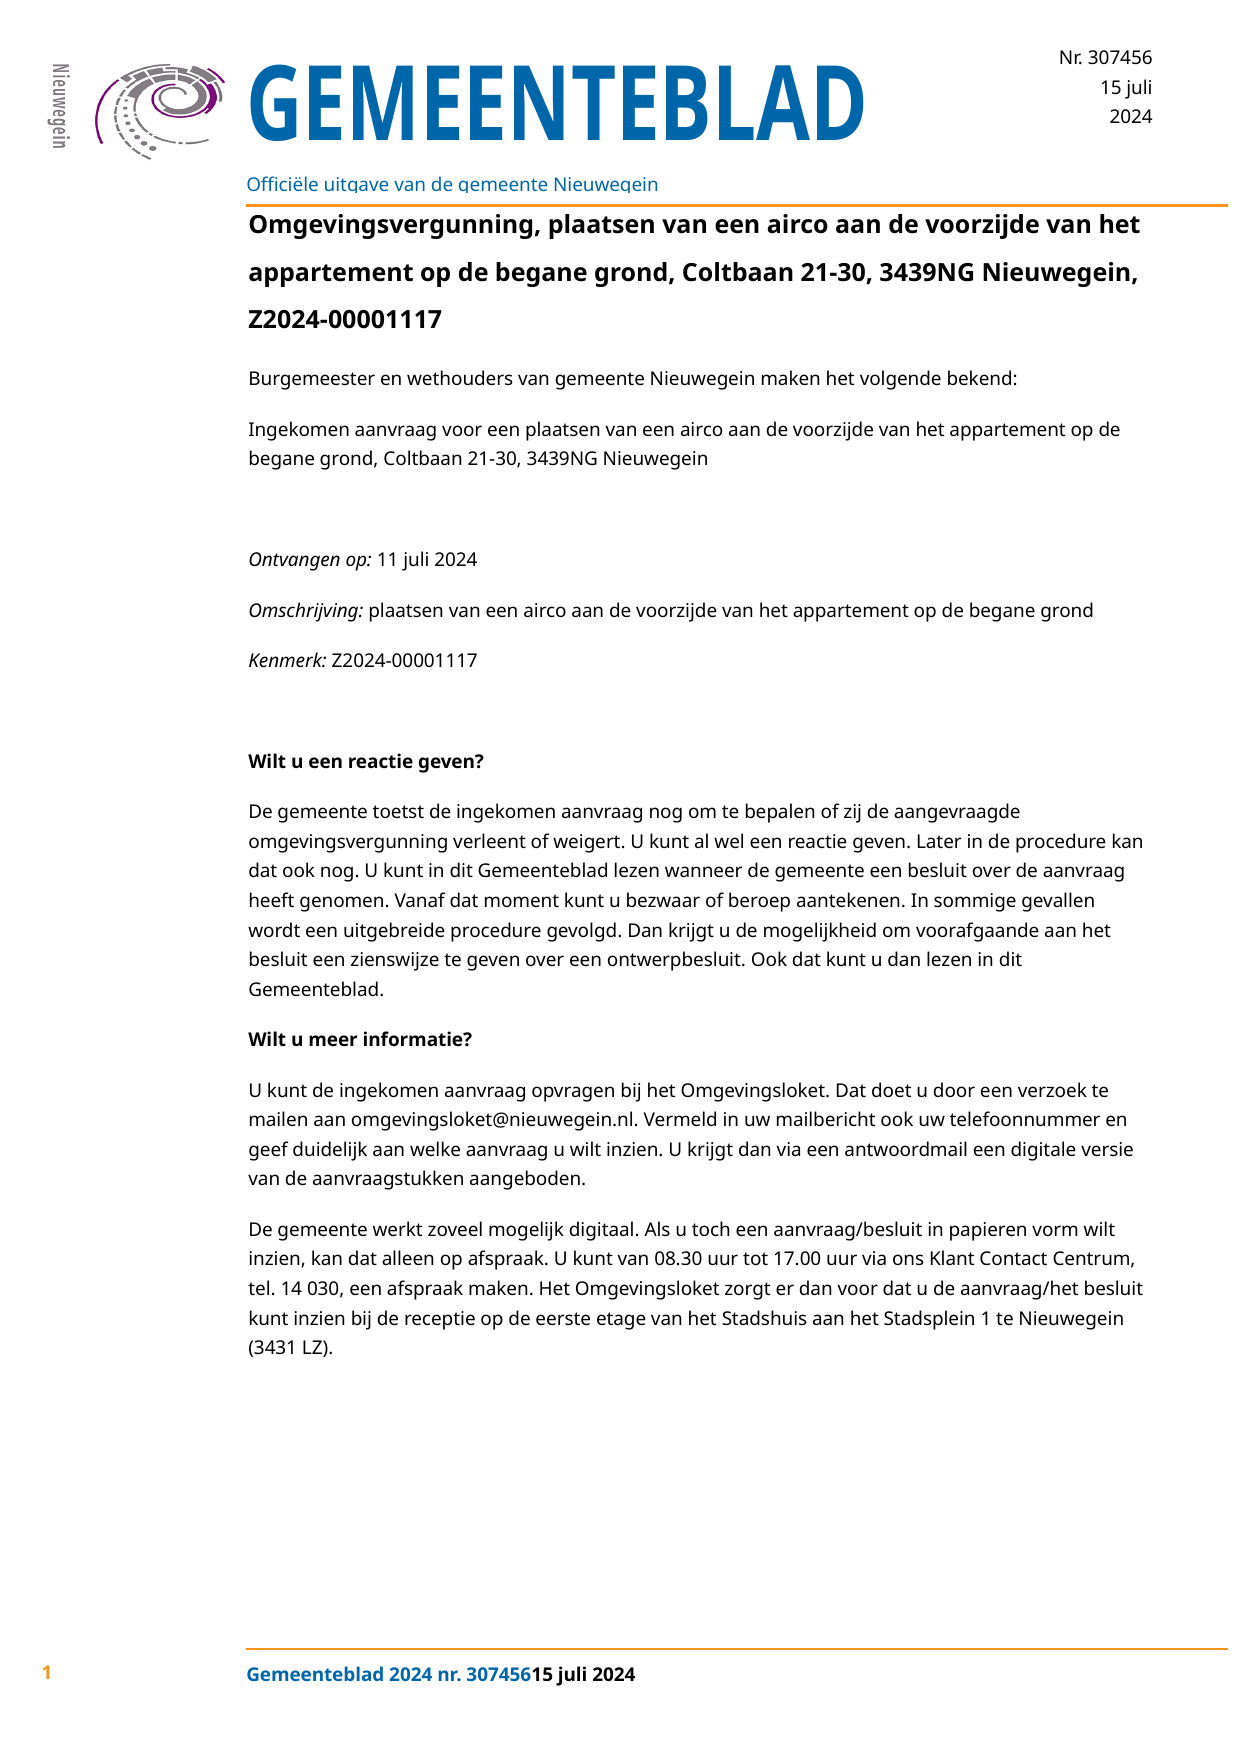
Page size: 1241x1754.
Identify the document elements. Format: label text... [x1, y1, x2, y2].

text De gemeente toetst de ingekomen aanvraag nog om te bepalen of zij de aangevraagde omgevingsvergunning verleent of weigert. U kunt al wel een reactie geven. Later in de procedure kan dat ook nog. U kunt in dit Gemeenteblad lezen wanneer de gemeente een besluit over de aanvraag heeft genomen. Vanaf dat moment kunt u bezwaar of beroep aantekenen. In sommige gevallen wordt een uitgebreide procedure gevolgd. Dan krijgt u de mogelijkheid om voorafgaande aan het besluit een zienswijze te geven over een ontwerpbesluit. Ook dat kunt u dan lezen in dit Gemeenteblad. [248, 798, 1152, 1002]
text Omgevingsvergunning, plaatsen van een airco aan de voorzijde van het appartement op de begane grond, Coltbaan 21-30, 3439NG Nieuwegein, Z2024-00001117 [248, 207, 1152, 336]
text Ontvangen op: 11 juli 2024 [248, 546, 1152, 572]
picture [41, 47, 231, 172]
text Omschrijving: plaatsen van een airco aan de voorzijde van het appartement op de begane grond [248, 597, 1152, 622]
text Wilt u meer informatie? [248, 1026, 1152, 1052]
text Wilt u een reactie geven? [248, 748, 1152, 774]
text Ingekomen aanvraag voor een plaatsen van een airco aan de voorzijde van het appartement op de begane grond, Coltbaan 21-30, 3439NG Nieuwegein [248, 416, 1152, 471]
text Burgemeester en wethouders van gemeente Nieuwegein maken het volgende bekend: [248, 366, 1152, 391]
text U kunt de ingekomen aanvraag opvragen bij het Omgevingsloket. Dat doet u door een verzoek te mailen aan omgevingsloket@nieuwegein.nl. Vermeld in uw mailbericht ook uw telefoonnummer en geef duidelijk aan welke aanvraag u wilt inzien. U krijgt dan via een antwoordmail een digitale versie van de aanvraagstukken aangeboden. [248, 1077, 1152, 1191]
text Kenmerk: Z2024-00001117 [248, 647, 1152, 673]
text De gemeente werkt zoveel mogelijk digitaal. Als u toch een aanvraag/besluit in papieren vorm wilt inzien, kan dat alleen op afspraak. U kunt van 08.30 uur tot 17.00 uur via ons Klant Contact Centrum, tel. 14 030, een afspraak maken. Het Omgevingsloket zorgt er dan voor dat u de aanvraag/het besluit kunt inzien bij de receptie op de eerste etage van het Stadshuis aan het Stadsplein 1 te Nieuwegein (3431 LZ). [248, 1216, 1152, 1360]
